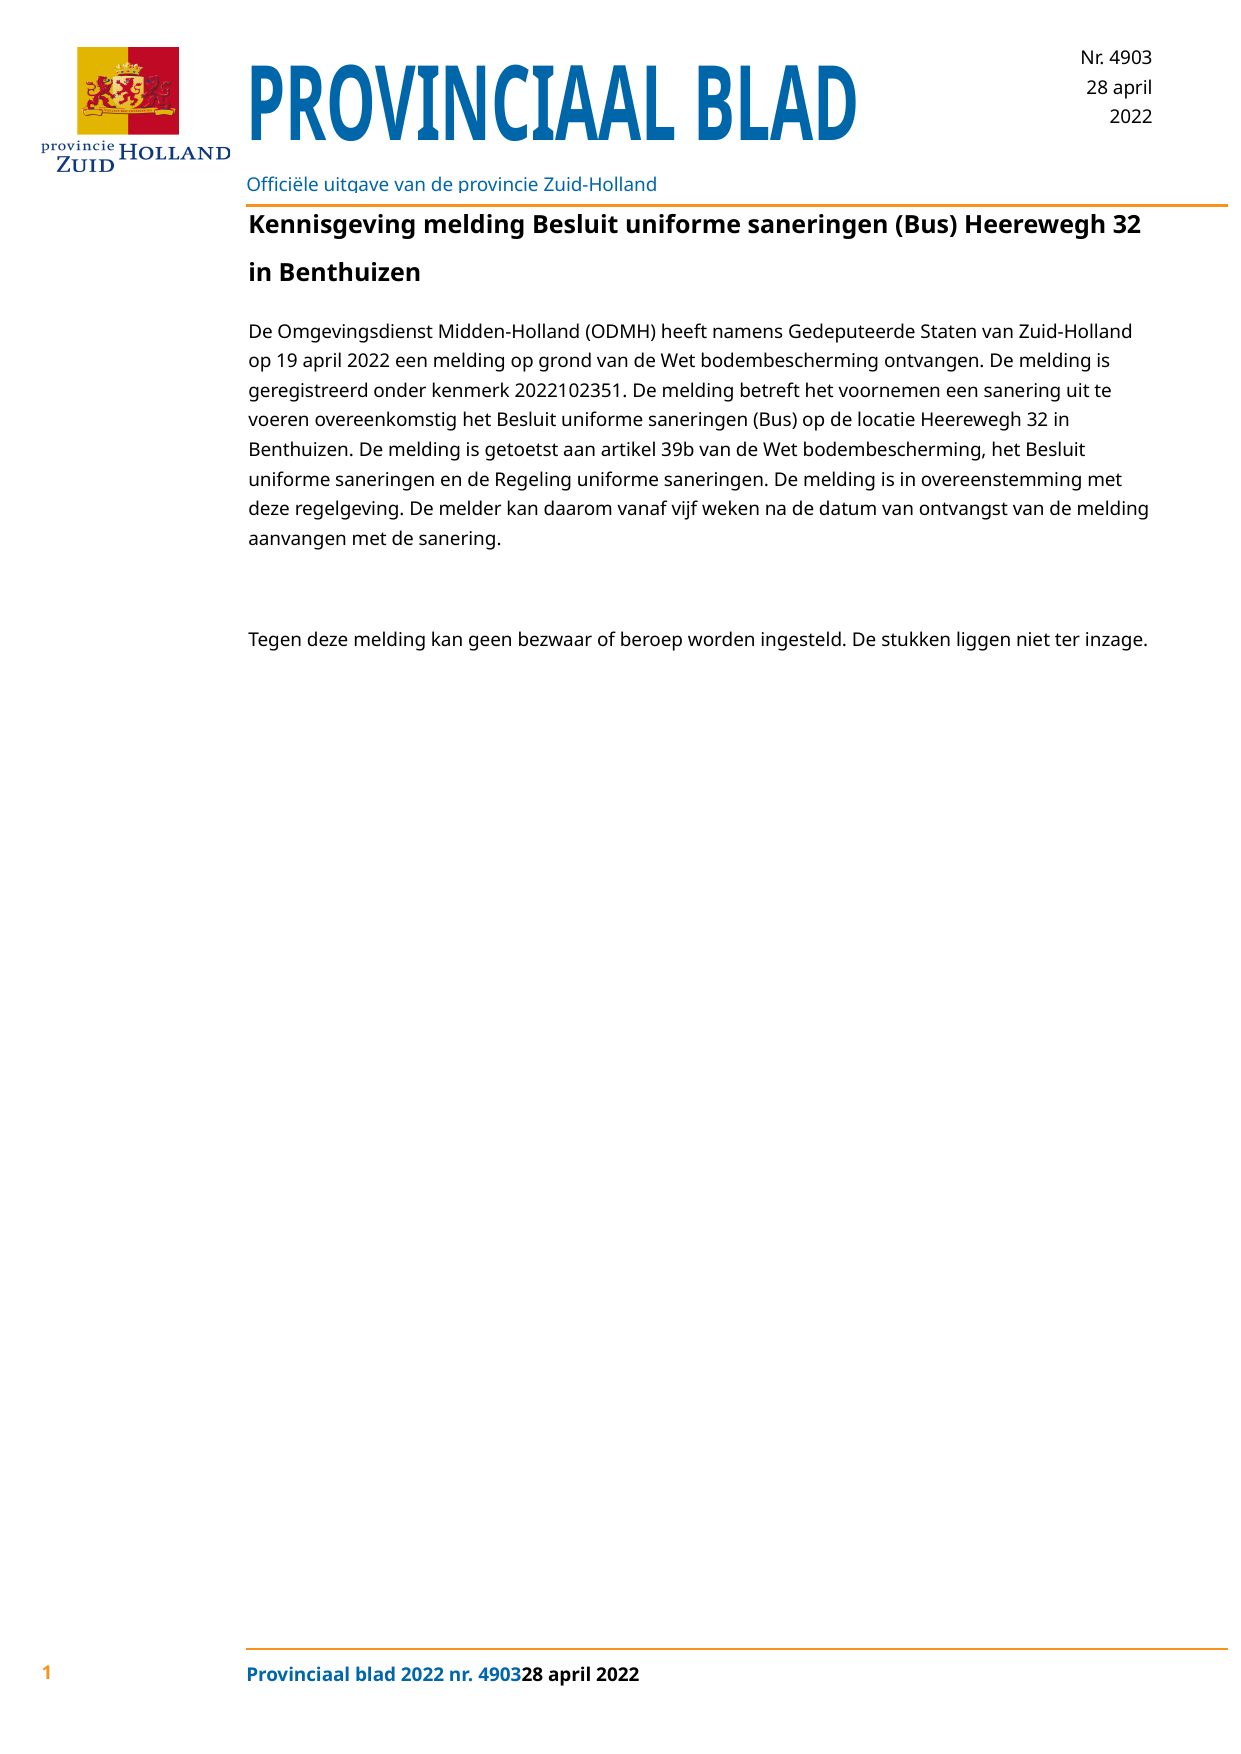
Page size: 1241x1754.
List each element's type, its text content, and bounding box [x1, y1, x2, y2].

picture [41, 47, 231, 172]
text De Omgevingsdienst Midden-Holland (ODMH) heeft namens Gedeputeerde Staten van Zuid-Holland op 19 april 2022 een melding op grond van de Wet bodembescherming ontvangen. De melding is geregistreerd onder kenmerk 2022102351. De melding betreft het voornemen een sanering uit te voeren overeenkomstig het Besluit uniforme saneringen (Bus) op de locatie Heerewegh 32 in Benthuizen. De melding is getoetst aan artikel 39b van de Wet bodembescherming, het Besluit uniforme saneringen en de Regeling uniforme saneringen. De melding is in overeenstemming met deze regelgeving. De melder kan daarom vanaf vijf weken na de datum van ontvangst van de melding aanvangen met de sanering. [248, 318, 1152, 551]
text Kennisgeving melding Besluit uniforme saneringen (Bus) Heerewegh 32 in Benthuizen [248, 207, 1152, 288]
text Tegen deze melding kan geen bezwaar of beroep worden ingesteld. De stukken liggen niet ter inzage. [248, 626, 1152, 652]
